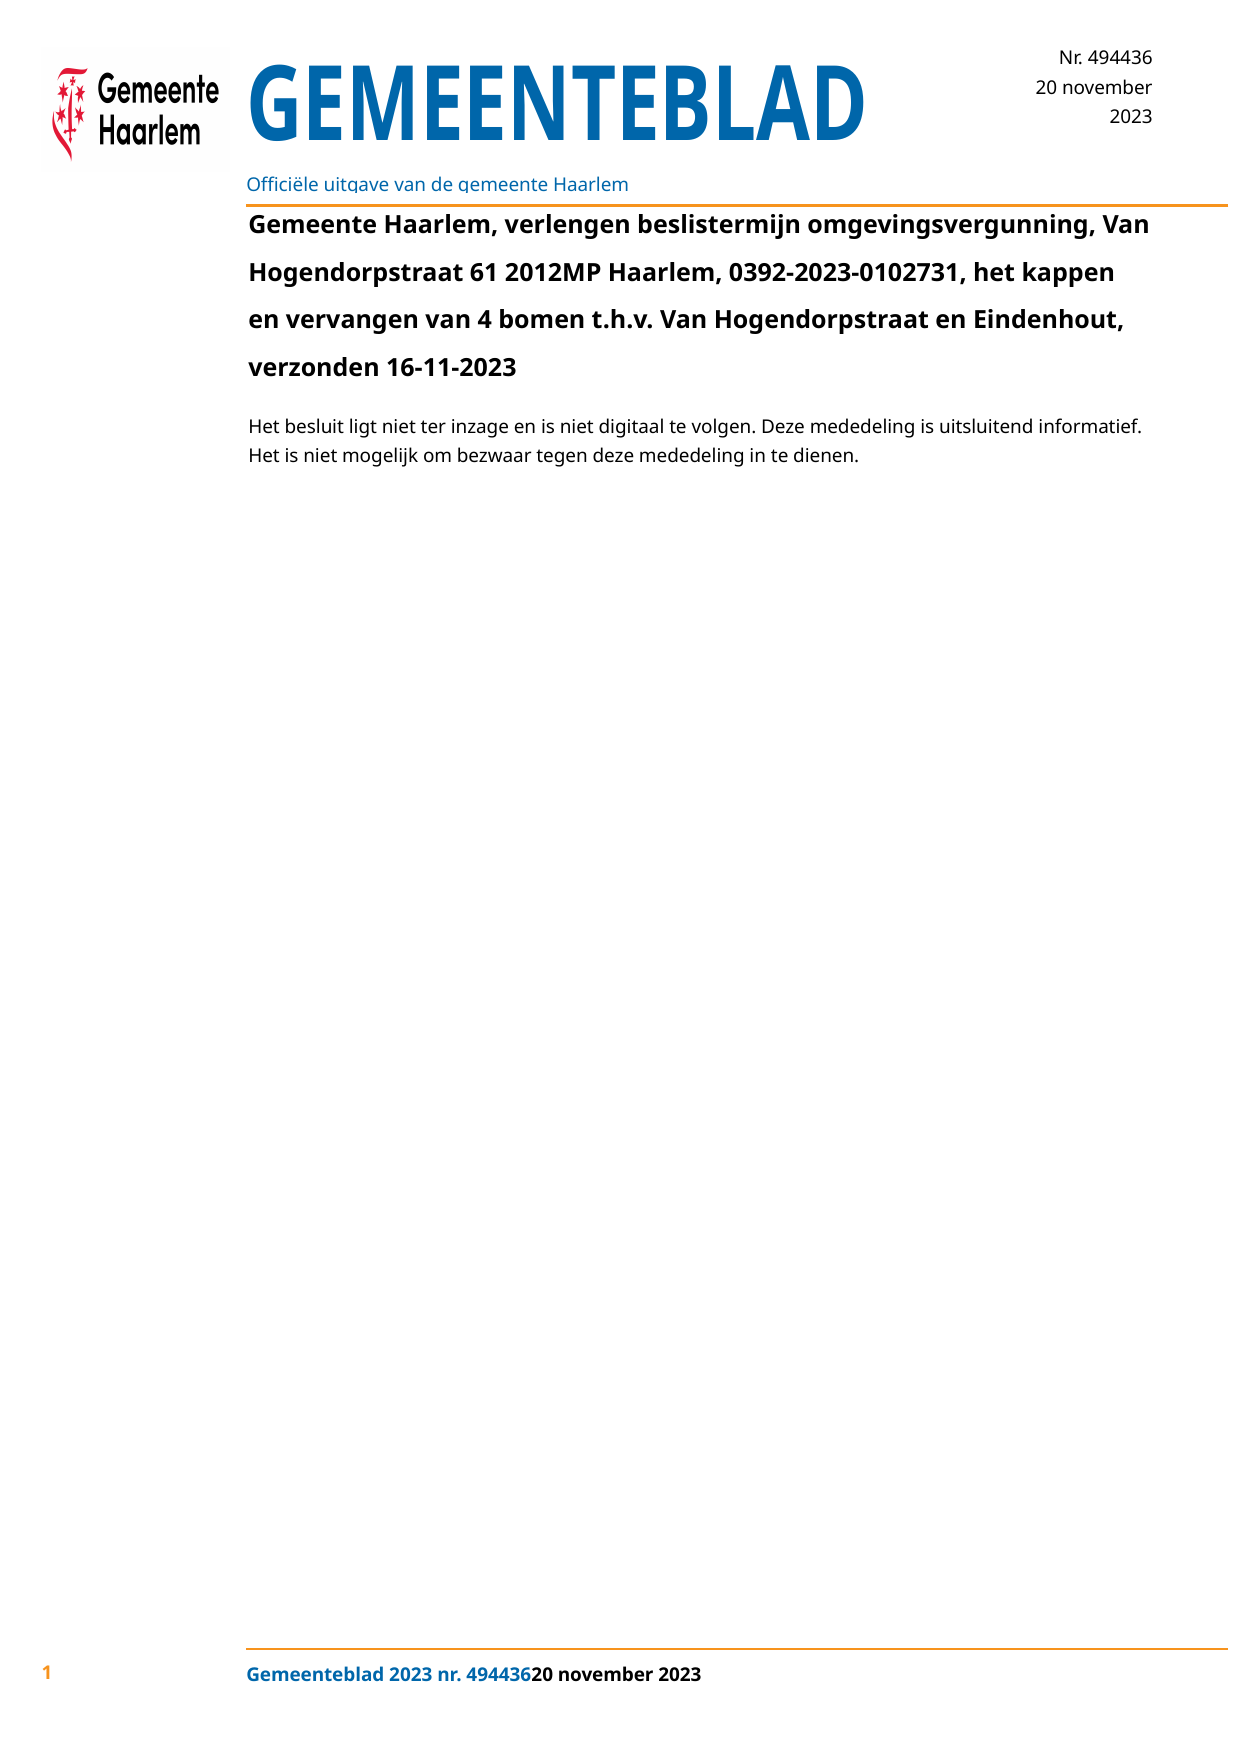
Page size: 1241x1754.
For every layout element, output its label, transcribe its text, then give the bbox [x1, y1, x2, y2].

text Het besluit ligt niet ter inzage en is niet digitaal te volgen. Deze mededeling is uitsluitend informatief. Het is niet mogelijk om bezwaar tegen deze mededeling in te dienen. [248, 413, 1152, 468]
text Gemeente Haarlem, verlengen beslistermijn omgevingsvergunning, Van Hogendorpstraat 61 2012MP Haarlem, 0392-2023-0102731, het kappen en vervangen van 4 bomen t.h.v. Van Hogendorpstraat en Eindenhout, verzonden 16-11-2023 [248, 207, 1152, 384]
picture [41, 47, 231, 172]
